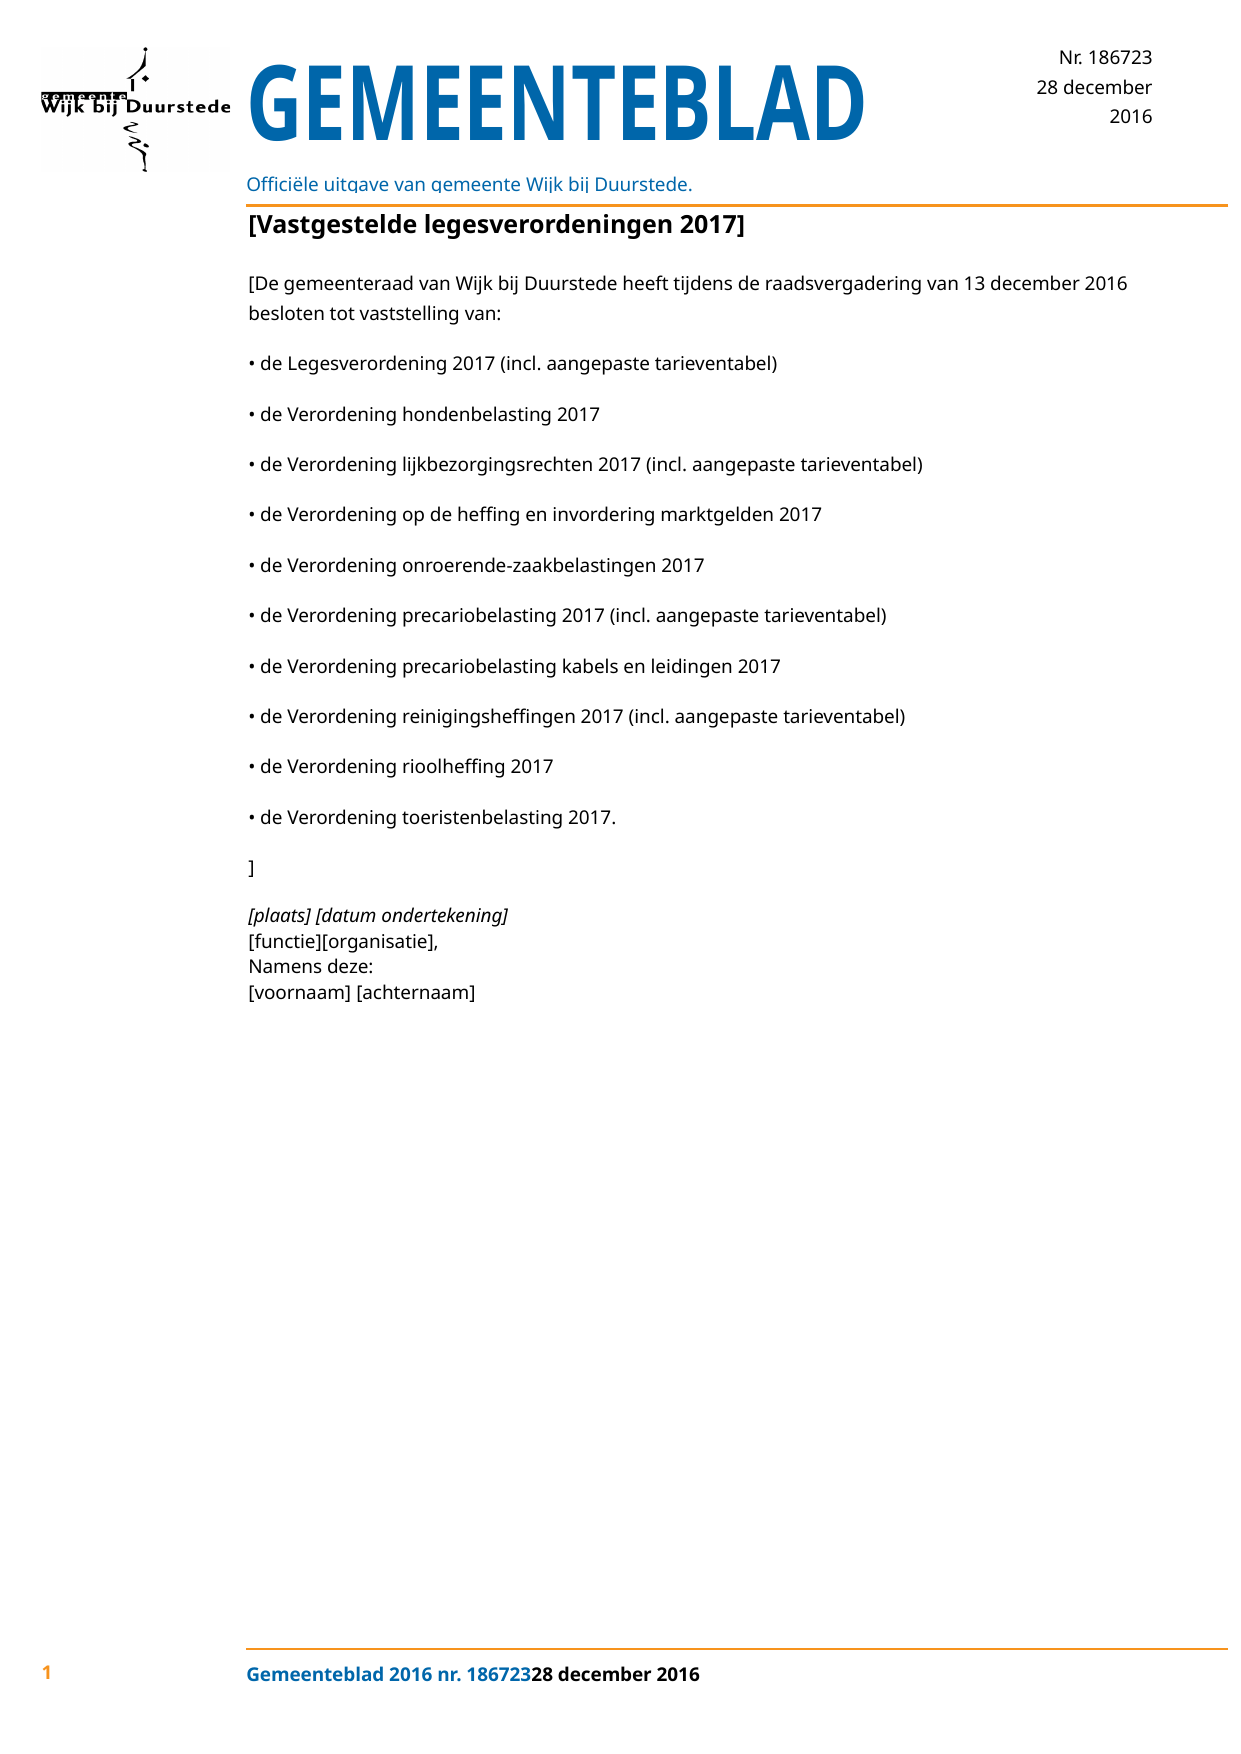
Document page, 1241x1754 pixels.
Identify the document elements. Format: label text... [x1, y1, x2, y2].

text • de Legesverordening 2017 (incl. aangepaste tarieventabel) [248, 350, 1152, 376]
text • de Verordening hondenbelasting 2017 [248, 401, 1152, 426]
text [Vastgestelde legesverordeningen 2017] [248, 207, 1152, 241]
text • de Verordening toeristenbelasting 2017. [248, 804, 1152, 830]
text [De gemeenteraad van Wijk bij Duurstede heeft tijdens de raadsvergadering van 13 december 2016 besloten tot vaststelling van: [248, 270, 1152, 326]
text • de Verordening precariobelasting 2017 (incl. aangepaste tarieventabel) [248, 602, 1152, 628]
text • de Verordening op de heffing en invordering marktgelden 2017 [248, 502, 1152, 527]
text [voornaam] [achternaam] [248, 979, 1152, 1005]
text • de Verordening onroerende-zaakbelastingen 2017 [248, 552, 1152, 578]
picture [41, 47, 231, 172]
text • de Verordening rioolheffing 2017 [248, 754, 1152, 779]
text • de Verordening precariobelasting kabels en leidingen 2017 [248, 653, 1152, 678]
text Namens deze: [248, 954, 1152, 979]
text ] [248, 854, 1152, 880]
text [functie][organisatie], [248, 928, 1152, 954]
text • de Verordening reinigingsheffingen 2017 (incl. aangepaste tarieventabel) [248, 703, 1152, 729]
text • de Verordening lijkbezorgingsrechten 2017 (incl. aangepaste tarieventabel) [248, 451, 1152, 477]
text [plaats] [datum ondertekening] [248, 902, 1152, 928]
